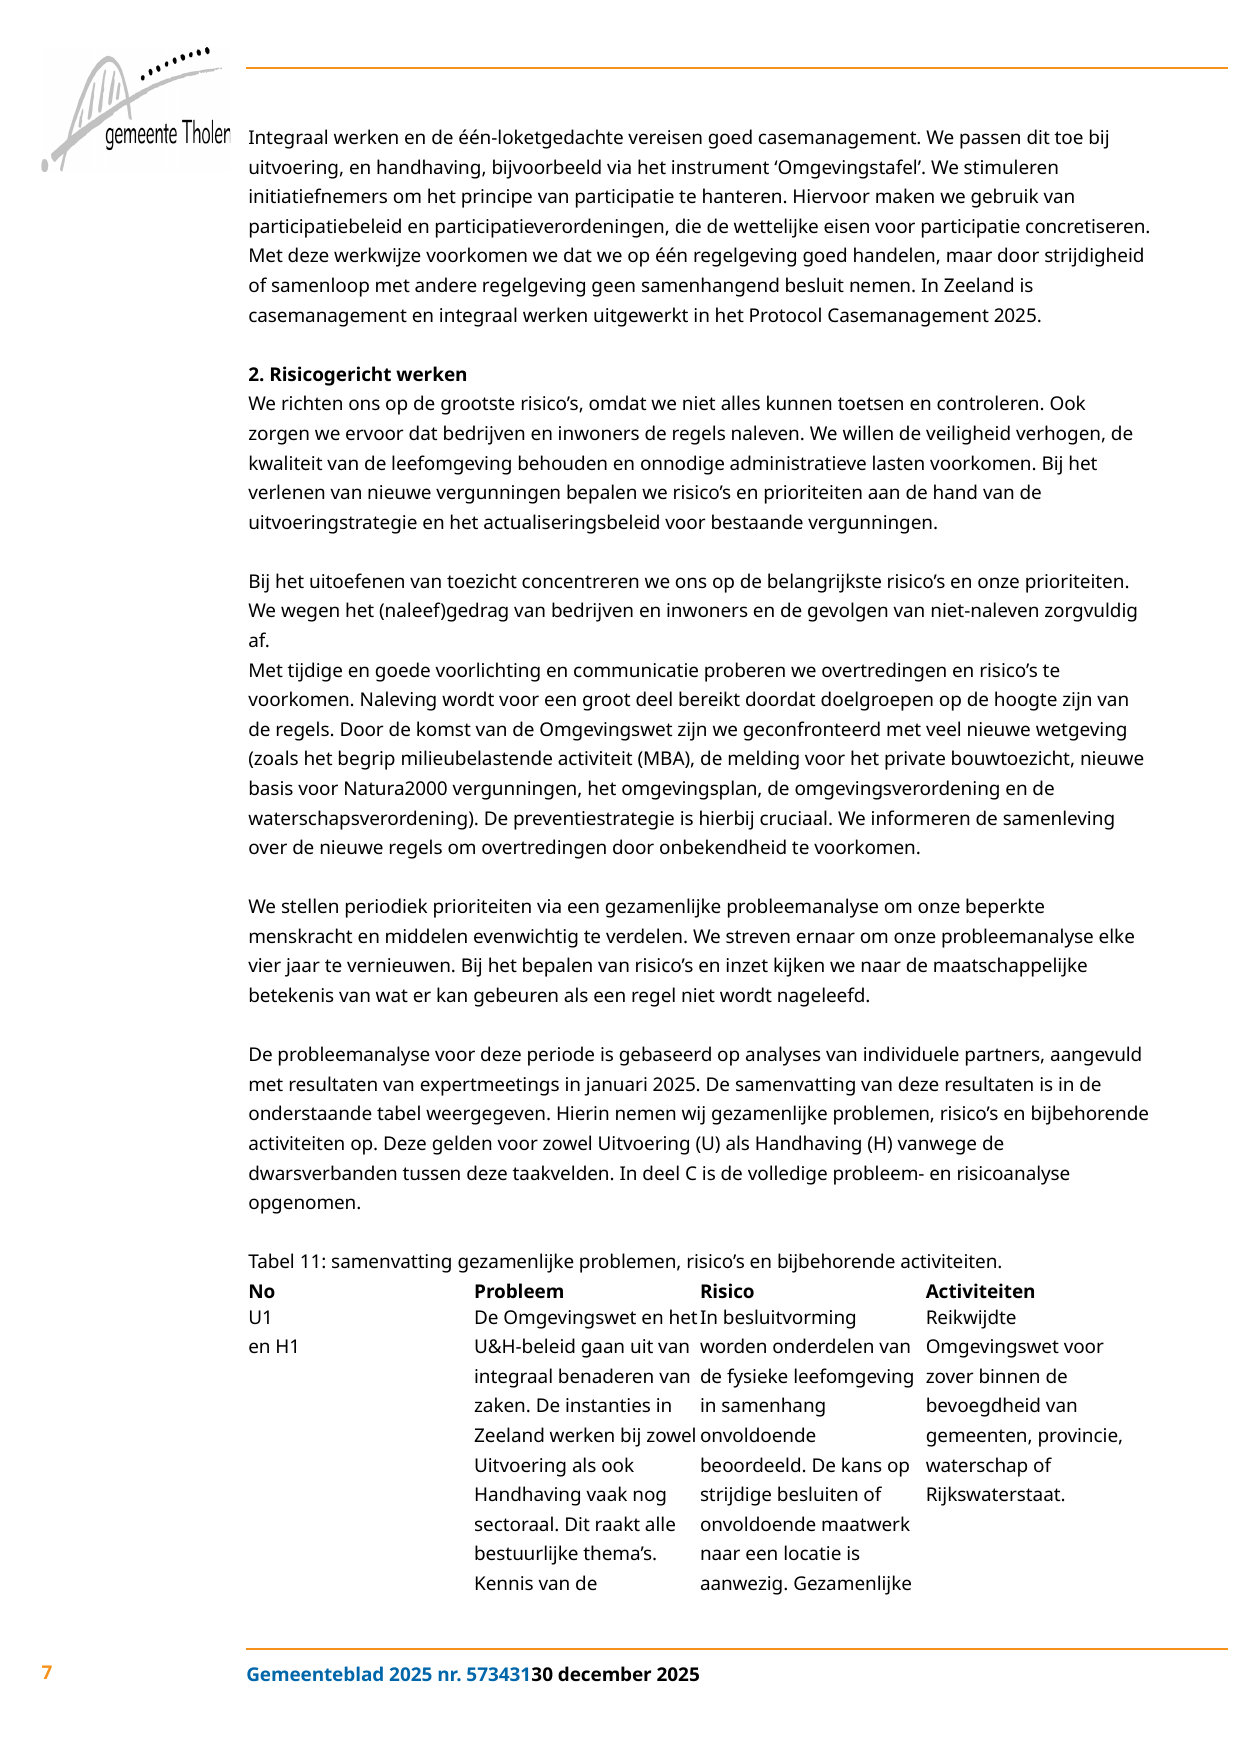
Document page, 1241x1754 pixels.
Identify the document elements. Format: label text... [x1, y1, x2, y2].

text Bij het uitoefenen van toezicht concentreren we ons op de belangrijkste risico’s en onze prioriteiten. We wegen het (naleef)gedrag van bedrijven en inwoners en de gevolgen van niet-naleven zorgvuldig af. [248, 568, 1152, 653]
table_header No [248, 1278, 474, 1304]
table_header Activiteiten [926, 1278, 1152, 1304]
table_cell Reikwijdte Omgevingswet voor zover binnen de bevoegdheid van gemeenten, provincie, waterschap of Rijkswaterstaat. [926, 1304, 1152, 1596]
text 2. Risicogericht werken [248, 361, 1152, 387]
table_header Risico [700, 1278, 926, 1304]
text Tabel 11: samenvatting gezamenlijke problemen, risico’s en bijbehorende activiteiten. [248, 1248, 1152, 1274]
picture [41, 47, 231, 172]
text De probleemanalyse voor deze periode is gebaseerd op analyses van individuele partners, aangevuld met resultaten van expertmeetings in januari 2025. De samenvatting van deze resultaten is in de onderstaande tabel weergegeven. Hierin nemen wij gezamenlijke problemen, risico’s en bijbehorende activiteiten op. Deze gelden voor zowel Uitvoering (U) als Handhaving (H) vanwege de dwarsverbanden tussen deze taakvelden. In deel C is de volledige probleem- en risicoanalyse opgenomen. [248, 1041, 1152, 1215]
table_cell In besluitvorming worden onderdelen van de fysieke leefomgeving in samenhang onvoldoende beoordeeld. De kans op strijdige besluiten of onvoldoende maatwerk naar een locatie is aanwezig. Gezamenlijke [700, 1304, 926, 1596]
table_cell U1 en H1 [248, 1304, 474, 1596]
text Integraal werken en de één-loketgedachte vereisen goed casemanagement. We passen dit toe bij uitvoering, en handhaving, bijvoorbeeld via het instrument ‘Omgevingstafel’. We stimuleren initiatiefnemers om het principe van participatie te hanteren. Hiervoor maken we gebruik van participatiebeleid en participatieverordeningen, die de wettelijke eisen voor participatie concretiseren. Met deze werkwijze voorkomen we dat we op één regelgeving goed handelen, maar door strijdigheid of samenloop met andere regelgeving geen samenhangend besluit nemen. In Zeeland is casemanagement en integraal werken uitgewerkt in het Protocol Casemanagement 2025. [248, 124, 1152, 328]
text We stellen periodiek prioriteiten via een gezamenlijke probleemanalyse om onze beperkte menskracht en middelen evenwichtig te verdelen. We streven ernaar om onze probleemanalyse elke vier jaar te vernieuwen. Bij het bepalen van risico’s en inzet kijken we naar de maatschappelijke betekenis van wat er kan gebeuren als een regel niet wordt nageleefd. [248, 893, 1152, 1008]
text We richten ons op de grootste risico’s, omdat we niet alles kunnen toetsen en controleren. Ook zorgen we ervoor dat bedrijven en inwoners de regels naleven. We willen de veiligheid verhogen, de kwaliteit van de leefomgeving behouden en onnodige administratieve lasten voorkomen. Bij het verlenen van nieuwe vergunningen bepalen we risico’s en prioriteiten aan de hand van de uitvoeringstrategie en het actualiseringsbeleid voor bestaande vergunningen. [248, 391, 1152, 535]
table_cell De Omgevingswet en het U&H-beleid gaan uit van integraal benaderen van zaken. De instanties in Zeeland werken bij zowel Uitvoering als ook Handhaving vaak nog sectoraal. Dit raakt alle bestuurlijke thema’s. Kennis van de [474, 1304, 700, 1596]
table_header Probleem [474, 1278, 700, 1304]
text Met tijdige en goede voorlichting en communicatie proberen we overtredingen en risico’s te voorkomen. Naleving wordt voor een groot deel bereikt doordat doelgroepen op de hoogte zijn van de regels. Door de komst van de Omgevingswet zijn we geconfronteerd met veel nieuwe wetgeving (zoals het begrip milieubelastende activiteit (MBA), de melding voor het private bouwtoezicht, nieuwe basis voor Natura2000 vergunningen, het omgevingsplan, de omgevingsverordening en de waterschapsverordening). De preventiestrategie is hierbij cruciaal. We informeren de samenleving over de nieuwe regels om overtredingen door onbekendheid te voorkomen. [248, 657, 1152, 860]
